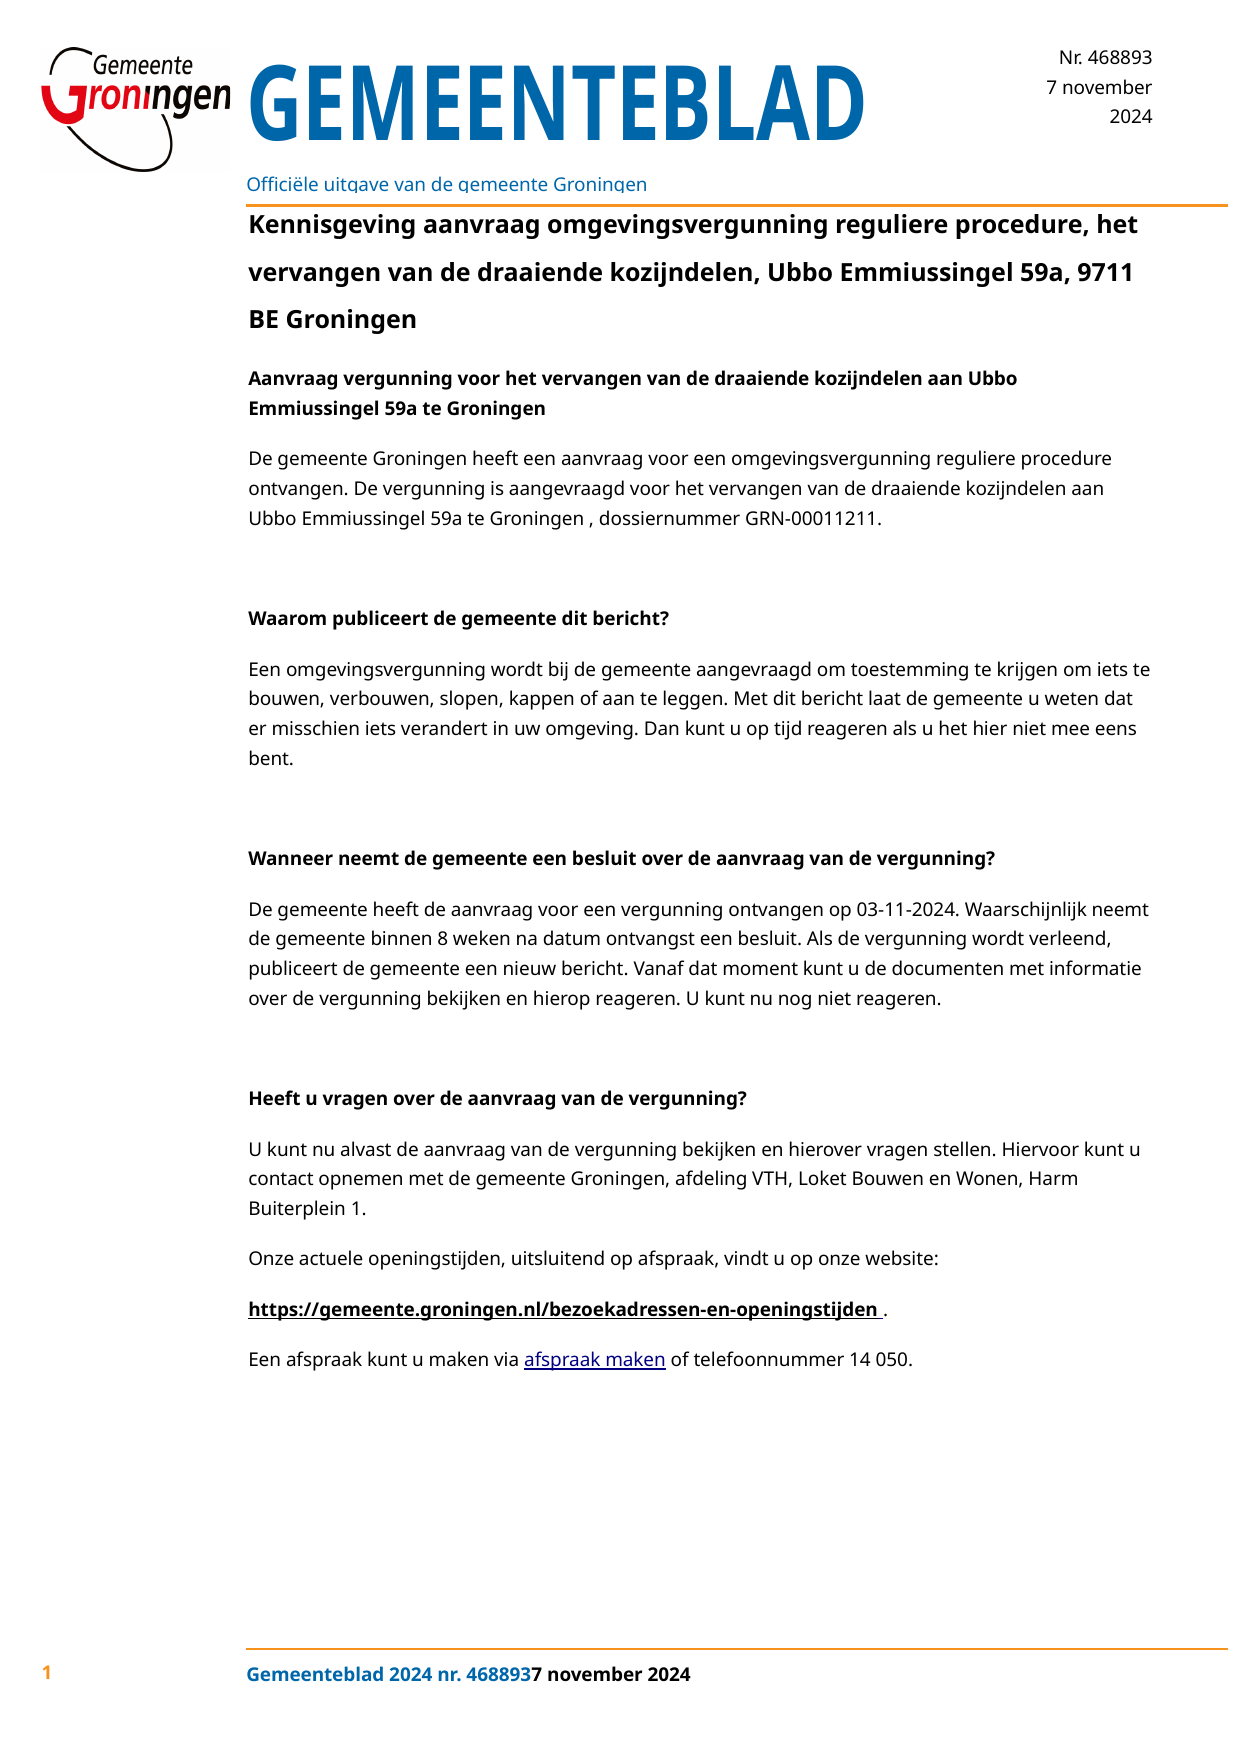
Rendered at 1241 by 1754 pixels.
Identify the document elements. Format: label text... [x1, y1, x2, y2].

text Waarom publiceert de gemeente dit bericht? [248, 606, 1152, 631]
text U kunt nu alvast de aanvraag van de vergunning bekijken en hierover vragen stellen. Hiervoor kunt u contact opnemen met de gemeente Groningen, afdeling VTH, Loket Bouwen en Wonen, Harm Buiterplein 1. [248, 1136, 1152, 1221]
text Kennisgeving aanvraag omgevingsvergunning reguliere procedure, het vervangen van de draaiende kozijndelen, Ubbo Emmiussingel 59a, 9711 BE Groningen [248, 207, 1152, 336]
text Aanvraag vergunning voor het vervangen van de draaiende kozijndelen aan Ubbo Emmiussingel 59a te Groningen [248, 366, 1152, 421]
picture [41, 47, 231, 172]
text Onze actuele openingstijden, uitsluitend op afspraak, vindt u op onze website: [248, 1246, 1152, 1271]
text De gemeente Groningen heeft een aanvraag voor een omgevingsvergunning reguliere procedure ontvangen. De vergunning is aangevraagd voor het vervangen van de draaiende kozijndelen aan Ubbo Emmiussingel 59a te Groningen , dossiernummer GRN-00011211. [248, 446, 1152, 530]
text De gemeente heeft de aanvraag voor een vergunning ontvangen op 03-11-2024. Waarschijnlijk neemt de gemeente binnen 8 weken na datum ontvangst een besluit. Als de vergunning wordt verleend, publiceert de gemeente een nieuw bericht. Vanaf dat moment kunt u de documenten met informatie over de vergunning bekijken en hierop reageren. U kunt nu nog niet reageren. [248, 896, 1152, 1010]
text Heeft u vragen over de aanvraag van de vergunning? [248, 1086, 1152, 1111]
text https://gemeente.groningen.nl/bezoekadressen-en-openingstijden . [248, 1296, 1152, 1322]
text Wanneer neemt de gemeente een besluit over de aanvraag van de vergunning? [248, 846, 1152, 871]
text Een afspraak kunt u maken via afspraak maken of telefoonnummer 14 050. [248, 1346, 1152, 1372]
text Een omgevingsvergunning wordt bij de gemeente aangevraagd om toestemming te krijgen om iets te bouwen, verbouwen, slopen, kappen of aan te leggen. Met dit bericht laat de gemeente u weten dat er misschien iets verandert in uw omgeving. Dan kunt u op tijd reageren als u het hier niet mee eens bent. [248, 656, 1152, 770]
